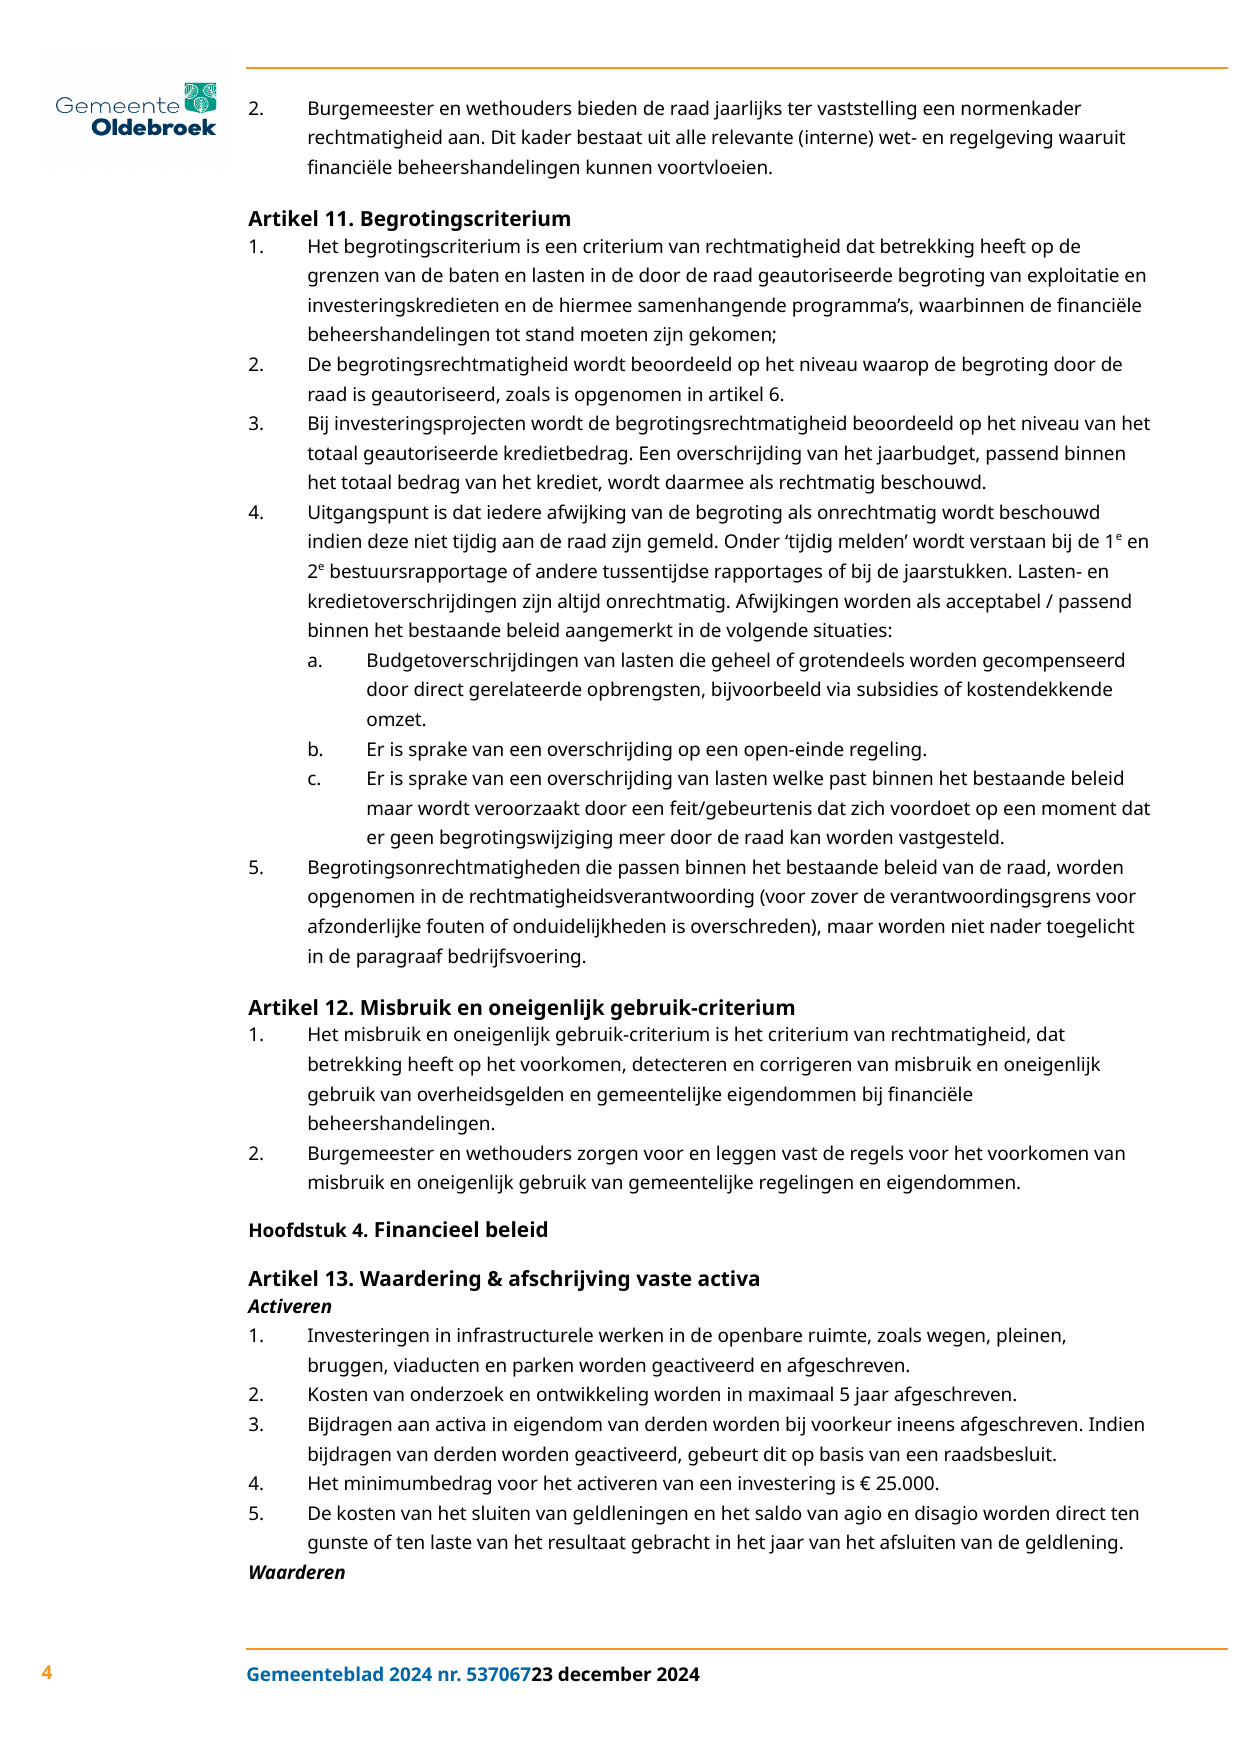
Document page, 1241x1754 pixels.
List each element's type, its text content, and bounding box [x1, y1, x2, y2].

list Bij investeringsprojecten wordt de begrotingsrechtmatigheid beoordeeld op het niveau van het totaal geautoriseerde kredietbedrag. Een overschrijding van het jaarbudget, passend binnen het totaal bedrag van het krediet, wordt daarmee als rechtmatig beschouwd. [248, 410, 1152, 495]
text Artikel 11. Begrotingscriterium [248, 204, 1152, 233]
list Uitgangspunt is dat iedere afwijking van de begroting als onrechtmatig wordt beschouwd indien deze niet tijdig aan de raad zijn gemeld. Onder ‘tijdig melden’ wordt verstaan bij de 1e en 2e bestuursrapportage of andere tussentijdse rapportages of bij de jaarstukken. Lasten- en kredietoverschrijdingen zijn altijd onrechtmatig. Afwijkingen worden als acceptabel / passend binnen het bestaande beleid aangemerkt in de volgende situaties: [248, 499, 1152, 643]
list Er is sprake van een overschrijding op een open-einde regeling. [307, 736, 1152, 761]
list Kosten van onderzoek en ontwikkeling worden in maximaal 5 jaar afgeschreven. [248, 1382, 1152, 1407]
list Budgetoverschrijdingen van lasten die geheel of grotendeels worden gecompenseerd door direct gerelateerde opbrengsten, bijvoorbeeld via subsidies of kostendekkende omzet. [307, 647, 1152, 732]
list De kosten van het sluiten van geldleningen en het saldo van agio en disagio worden direct ten gunste of ten laste van het resultaat gebracht in het jaar van het afsluiten van de geldlening. [248, 1500, 1152, 1555]
text Waarderen [248, 1559, 1152, 1585]
text Artikel 12. Misbruik en oneigenlijk gebruik-criterium [248, 993, 1152, 1022]
picture [41, 47, 231, 172]
text Hoofdstuk 4. Financieel beleid [248, 1215, 1152, 1244]
list Het minimumbedrag voor het activeren van een investering is € 25.000. [248, 1470, 1152, 1496]
list Bijdragen aan activa in eigendom van derden worden bij voorkeur ineens afgeschreven. Indien bijdragen van derden worden geactiveerd, gebeurt dit op basis van een raadsbesluit. [248, 1411, 1152, 1467]
list Het begrotingscriterium is een criterium van rechtmatigheid dat betrekking heeft op de grenzen van de baten en lasten in de door de raad geautoriseerde begroting van exploitatie en investeringskredieten en de hiermee samenhangende programma’s, waarbinnen de financiële beheershandelingen tot stand moeten zijn gekomen; [248, 233, 1152, 347]
text Artikel 13. Waardering & afschrijving vaste activa [248, 1264, 1152, 1293]
list Het misbruik en oneigenlijk gebruik-criterium is het criterium van rechtmatigheid, dat betrekking heeft op het voorkomen, detecteren en corrigeren van misbruik en oneigenlijk gebruik van overheidsgelden en gemeentelijke eigendommen bij financiële beheershandelingen. [248, 1022, 1152, 1136]
list De begrotingsrechtmatigheid wordt beoordeeld op het niveau waarop de begroting door de raad is geautoriseerd, zoals is opgenomen in artikel 6. [248, 351, 1152, 406]
list Burgemeester en wethouders bieden de raad jaarlijks ter vaststelling een normenkader rechtmatigheid aan. Dit kader bestaat uit alle relevante (interne) wet- en regelgeving waaruit financiële beheershandelingen kunnen voortvloeien. [248, 95, 1152, 180]
list Burgemeester en wethouders zorgen voor en leggen vast de regels voor het voorkomen van misbruik en oneigenlijk gebruik van gemeentelijke regelingen en eigendommen. [248, 1140, 1152, 1195]
list Begrotingsonrechtmatigheden die passen binnen het bestaande beleid van de raad, worden opgenomen in de rechtmatigheidsverantwoording (voor zover de verantwoordingsgrens voor afzonderlijke fouten of onduidelijkheden is overschreden), maar worden niet nader toegelicht in de paragraaf bedrijfsvoering. [248, 854, 1152, 968]
list Investeringen in infrastructurele werken in de openbare ruimte, zoals wegen, pleinen, bruggen, viaducten en parken worden geactiveerd en afgeschreven. [248, 1322, 1152, 1378]
text Activeren [248, 1293, 1152, 1319]
list Er is sprake van een overschrijding van lasten welke past binnen het bestaande beleid maar wordt veroorzaakt door een feit/gebeurtenis dat zich voordoet op een moment dat er geen begrotingswijziging meer door de raad kan worden vastgesteld. [307, 765, 1152, 850]
